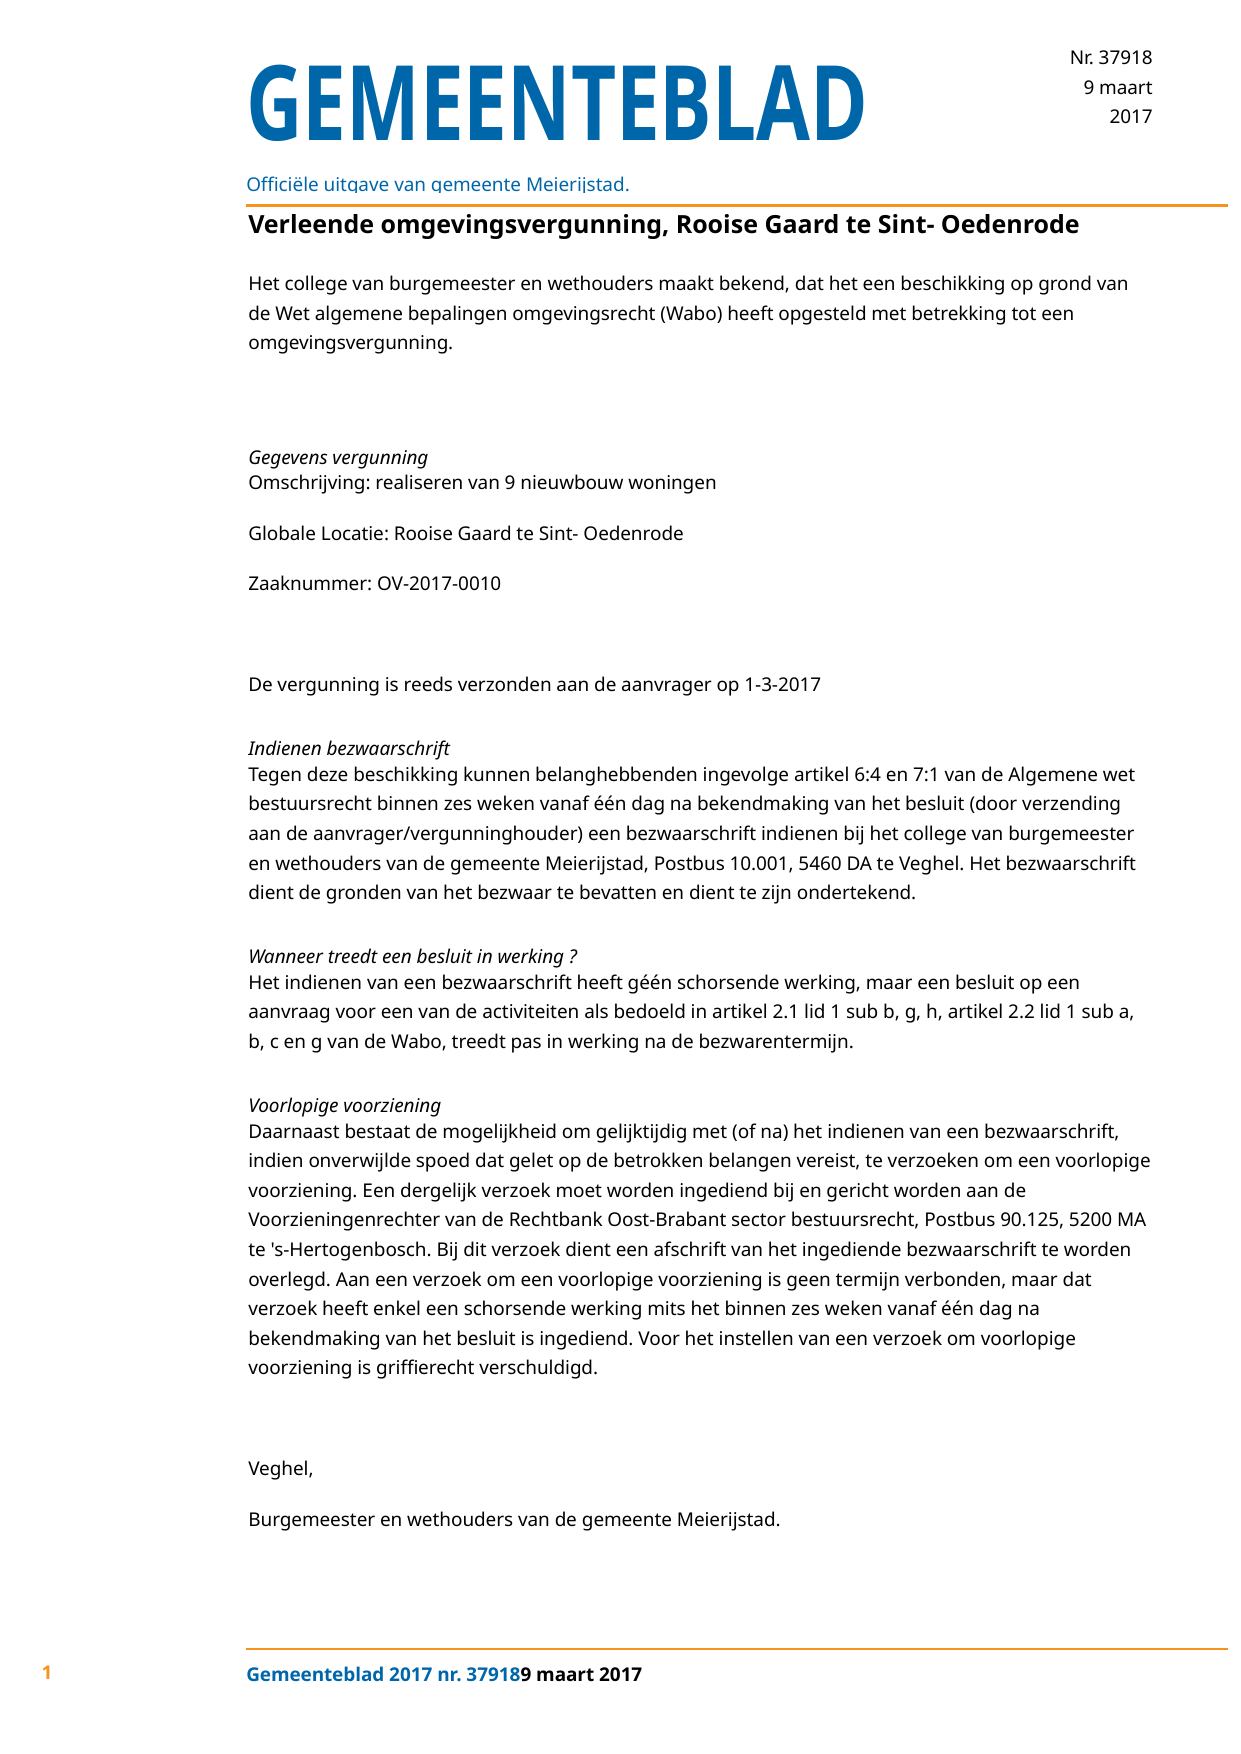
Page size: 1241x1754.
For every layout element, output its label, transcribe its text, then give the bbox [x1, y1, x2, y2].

text Veghel, [248, 1455, 1152, 1481]
text Voorlopige voorziening [248, 1092, 1152, 1118]
picture [41, 47, 231, 172]
text Tegen deze beschikking kunnen belanghebbenden ingevolge artikel 6:4 en 7:1 van de Algemene wet bestuursrecht binnen zes weken vanaf één dag na bekendmaking van het besluit (door verzending aan de aanvrager/vergunninghouder) een bezwaarschrift indienen bij het college van burgemeester en wethouders van de gemeente Meierijstad, Postbus 10.001, 5460 DA te Veghel. Het bezwaarschrift dient de gronden van het bezwaar te bevatten en dient te zijn ondertekend. [248, 761, 1152, 905]
text Gegevens vergunning [248, 444, 1152, 469]
text Verleende omgevingsvergunning, Rooise Gaard te Sint- Oedenrode [248, 207, 1152, 241]
text Burgemeester en wethouders van de gemeente Meierijstad. [248, 1506, 1152, 1531]
text Zaaknummer: OV-2017-0010 [248, 570, 1152, 596]
text Het indienen van een bezwaarschrift heeft géén schorsende werking, maar een besluit op een aanvraag voor een van de activiteiten als bedoeld in artikel 2.1 lid 1 sub b, g, h, artikel 2.2 lid 1 sub a, b, c en g van de Wabo, treedt pas in werking na de bezwarentermijn. [248, 969, 1152, 1054]
text De vergunning is reeds verzonden aan de aanvrager op 1-3-2017 [248, 671, 1152, 697]
text Wanneer treedt een besluit in werking ? [248, 943, 1152, 969]
text Omschrijving: realiseren van 9 nieuwbouw woningen [248, 469, 1152, 495]
text Het college van burgemeester en wethouders maakt bekend, dat het een beschikking op grond van de Wet algemene bepalingen omgevingsrecht (Wabo) heeft opgesteld met betrekking tot een omgevingsvergunning. [248, 270, 1152, 355]
text Indienen bezwaarschrift [248, 735, 1152, 761]
text Daarnaast bestaat de mogelijkheid om gelijktijdig met (of na) het indienen van een bezwaarschrift, indien onverwijlde spoed dat gelet op de betrokken belangen vereist, te verzoeken om een voorlopige voorziening. Een dergelijk verzoek moet worden ingediend bij en gericht worden aan de Voorzieningenrechter van de Rechtbank Oost-Brabant sector bestuursrecht, Postbus 90.125, 5200 MA te 's-Hertogenbosch. Bij dit verzoek dient een afschrift van het ingediende bezwaarschrift te worden overlegd. Aan een verzoek om een voorlopige voorziening is geen termijn verbonden, maar dat verzoek heeft enkel een schorsende werking mits het binnen zes weken vanaf één dag na bekendmaking van het besluit is ingediend. Voor het instellen van een verzoek om voorlopige voorziening is griffierecht verschuldigd. [248, 1118, 1152, 1380]
text Globale Locatie: Rooise Gaard te Sint- Oedenrode [248, 520, 1152, 546]
